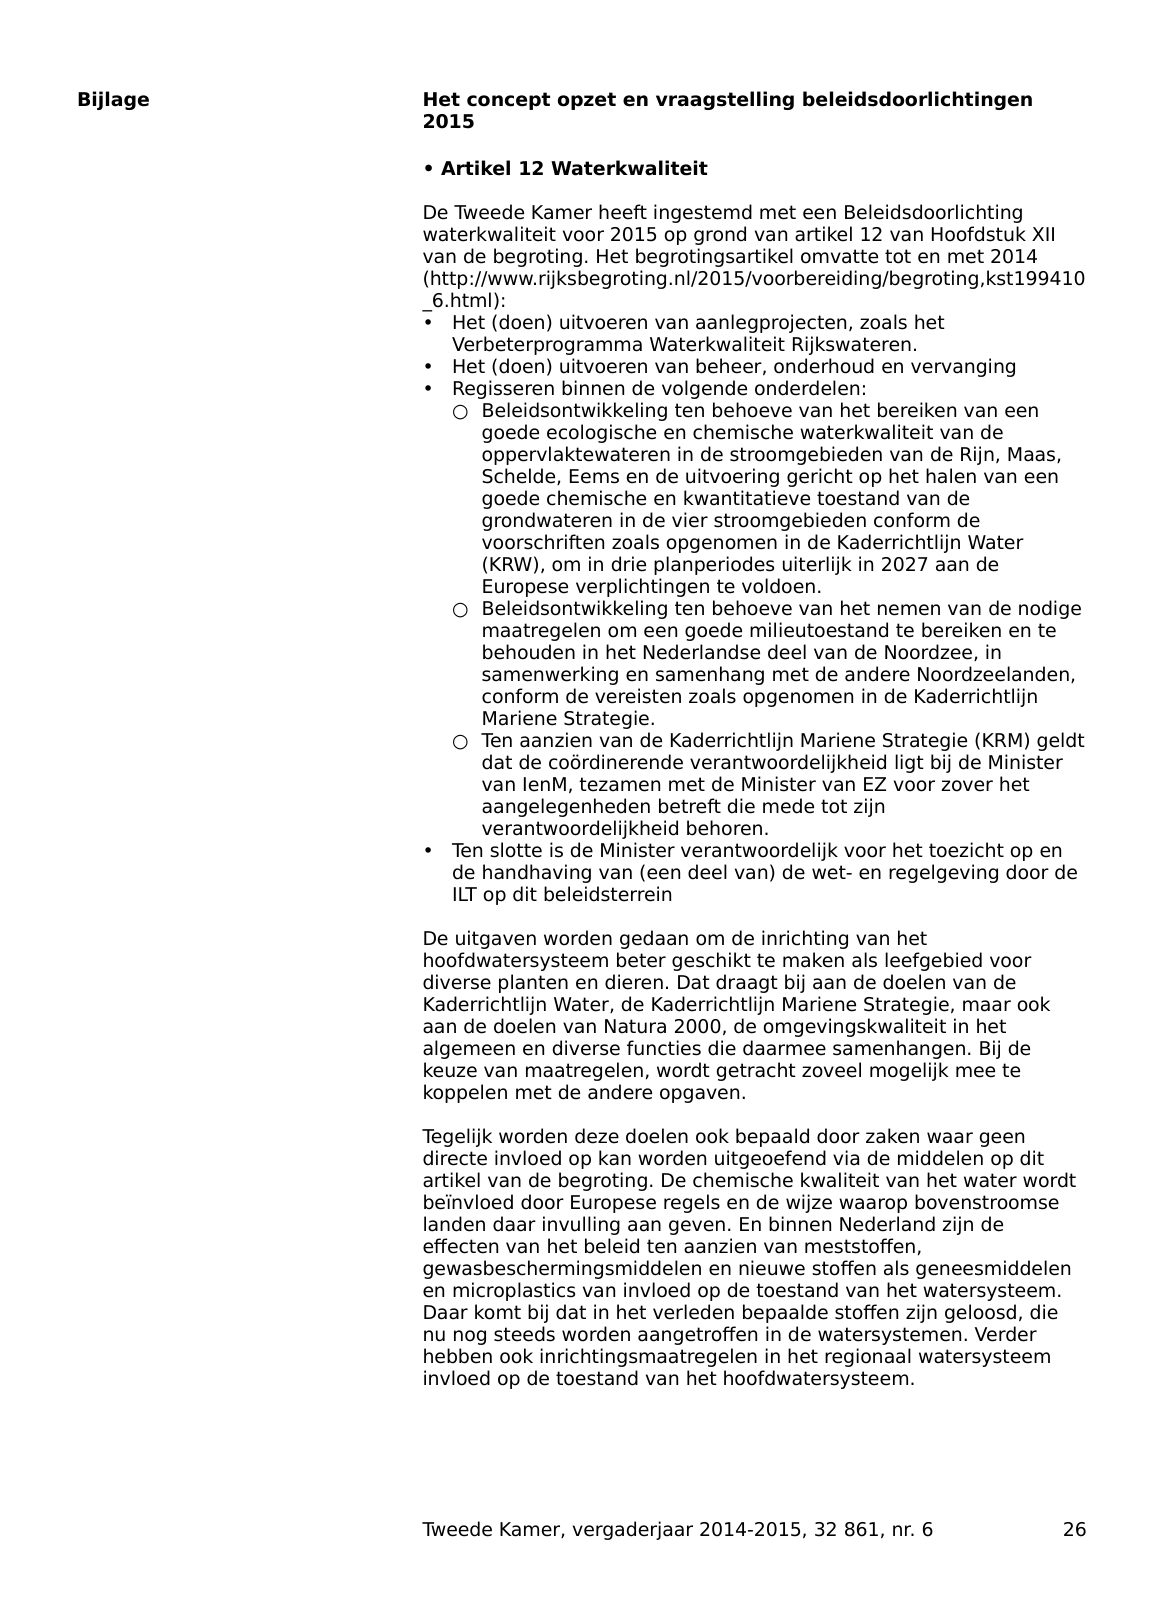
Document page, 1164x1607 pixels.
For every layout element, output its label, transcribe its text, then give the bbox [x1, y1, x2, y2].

text ○ Ten aanzien van de Kaderrichtlijn Mariene Strategie (KRM) geldt dat de coördinerende verantwoordelijkheid ligt bij de Minister van IenM, tezamen met de Minister van EZ voor zover het aangelegenheden betreft die mede tot zijn verantwoordelijkheid behoren. [452, 730, 1087, 839]
text • Het (doen) uitvoeren van beheer, onderhoud en vervanging [422, 356, 1087, 378]
subtitle Bijlage Het concept opzet en vraagstelling beleidsdoorlichtingen 2015 [77, 89, 1087, 133]
text • Regisseren binnen de volgende onderdelen: [422, 378, 1087, 400]
text • Het (doen) uitvoeren van aanlegprojecten, zoals het Verbeterprogramma Waterkwaliteit Rijkswateren. [422, 312, 1087, 356]
text • Ten slotte is de Minister verantwoordelijk voor het toezicht op en de handhaving van (een deel van) de wet- en regelgeving door de ILT op dit beleidsterrein [422, 839, 1087, 906]
text Tegelijk worden deze doelen ook bepaald door zaken waar geen directe invloed op kan worden uitgeoefend via de middelen op dit artikel van de begroting. De chemische kwaliteit van het water wordt beïnvloed door Europese regels en de wijze waarop bovenstroomse landen daar invulling aan geven. En binnen Nederland zijn de effecten van het beleid ten aanzien van meststoffen, gewasbeschermingsmiddelen en nieuwe stoffen als geneesmiddelen en microplastics van invloed op de toestand van het watersysteem. Daar komt bij dat in het verleden bepaalde stoffen zijn geloosd, die nu nog steeds worden aangetroffen in de watersystemen. Verder hebben ook inrichtingsmaatregelen in het regionaal watersysteem invloed op de toestand van het hoofdwatersysteem. [422, 1126, 1087, 1389]
text De Tweede Kamer heeft ingestemd met een Beleidsdoorlichting waterkwaliteit voor 2015 op grond van artikel 12 van Hoofdstuk XII van de begroting. Het begrotingsartikel omvatte tot en met 2014 (http://www.rijksbegroting.nl/2015/voorbereiding/begroting,kst199410_6.html): [422, 202, 1087, 312]
text ○ Beleidsontwikkeling ten behoeve van het nemen van de nodige maatregelen om een goede milieutoestand te bereiken en te behouden in het Nederlandse deel van de Noordzee, in samenwerking en samenhang met de andere Noordzeelanden, conform de vereisten zoals opgenomen in de Kaderrichtlijn Mariene Strategie. [452, 598, 1087, 730]
text De uitgaven worden gedaan om de inrichting van het hoofdwatersysteem beter geschikt te maken als leefgebied voor diverse planten en dieren. Dat draagt bij aan de doelen van de Kaderrichtlijn Water, de Kaderrichtlijn Mariene Strategie, maar ook aan de doelen van Natura 2000, de omgevingskwaliteit in het algemeen en diverse functies die daarmee samenhangen. Bij de keuze van maatregelen, wordt getracht zoveel mogelijk mee te koppelen met de andere opgaven. [422, 928, 1087, 1103]
text ○ Beleidsontwikkeling ten behoeve van het bereiken van een goede ecologische en chemische waterkwaliteit van de oppervlaktewateren in de stroomgebieden van de Rijn, Maas, Schelde, Eems en de uitvoering gericht op het halen van een goede chemische en kwantitatieve toestand van de grondwateren in de vier stroomgebieden conform de voorschriften zoals opgenomen in de Kaderrichtlijn Water (KRW), om in drie planperiodes uiterlijk in 2027 aan de Europese verplichtingen te voldoen. [452, 400, 1087, 598]
subtitle • Artikel 12 Waterkwaliteit [422, 158, 1087, 180]
